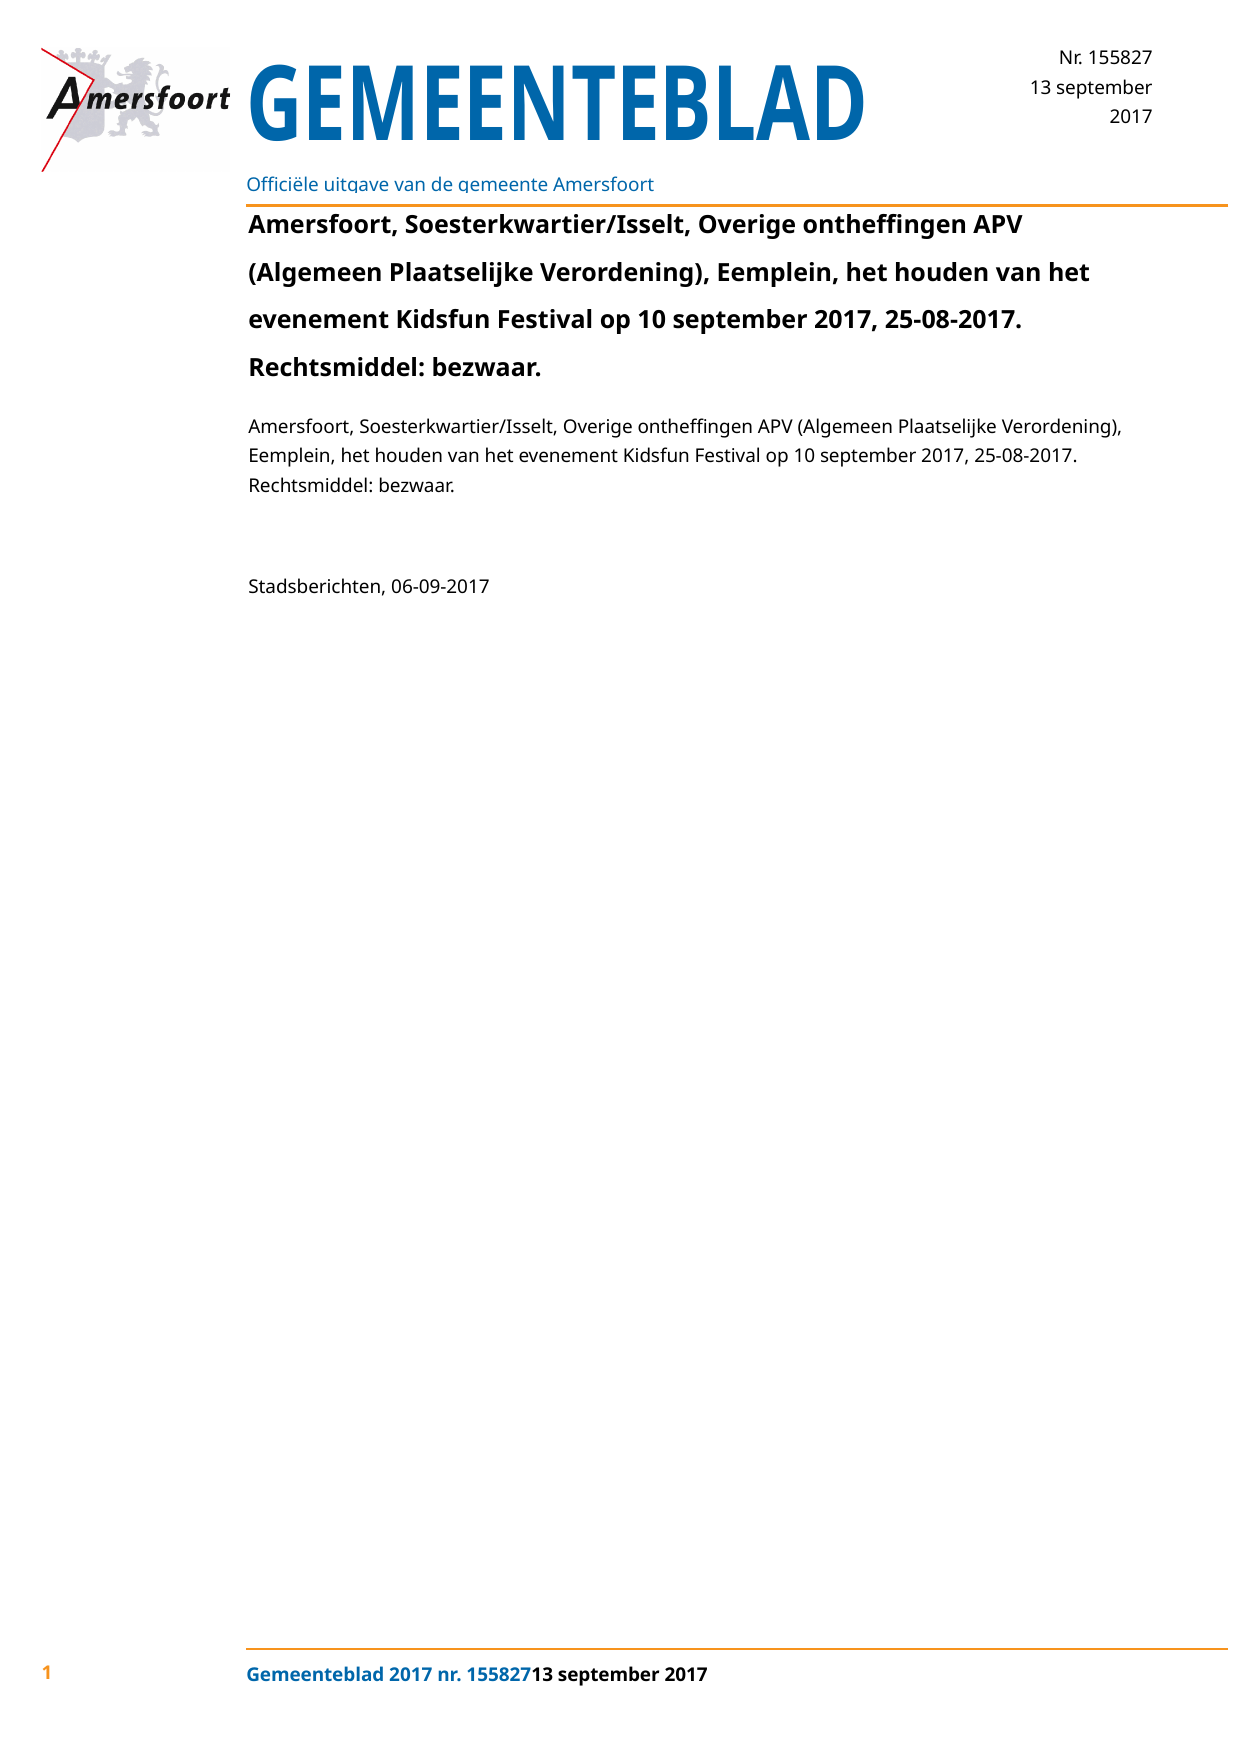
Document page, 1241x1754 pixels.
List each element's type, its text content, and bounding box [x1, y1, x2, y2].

text Amersfoort, Soesterkwartier/Isselt, Overige ontheffingen APV (Algemeen Plaatselijke Verordening), Eemplein, het houden van het evenement Kidsfun Festival op 10 september 2017, 25-08-2017. Rechtsmiddel: bezwaar. [248, 413, 1152, 498]
picture [41, 47, 231, 172]
text Stadsberichten, 06-09-2017 [248, 573, 1152, 599]
text Amersfoort, Soesterkwartier/Isselt, Overige ontheffingen APV (Algemeen Plaatselijke Verordening), Eemplein, het houden van het evenement Kidsfun Festival op 10 september 2017, 25-08-2017. Rechtsmiddel: bezwaar. [248, 207, 1152, 384]
